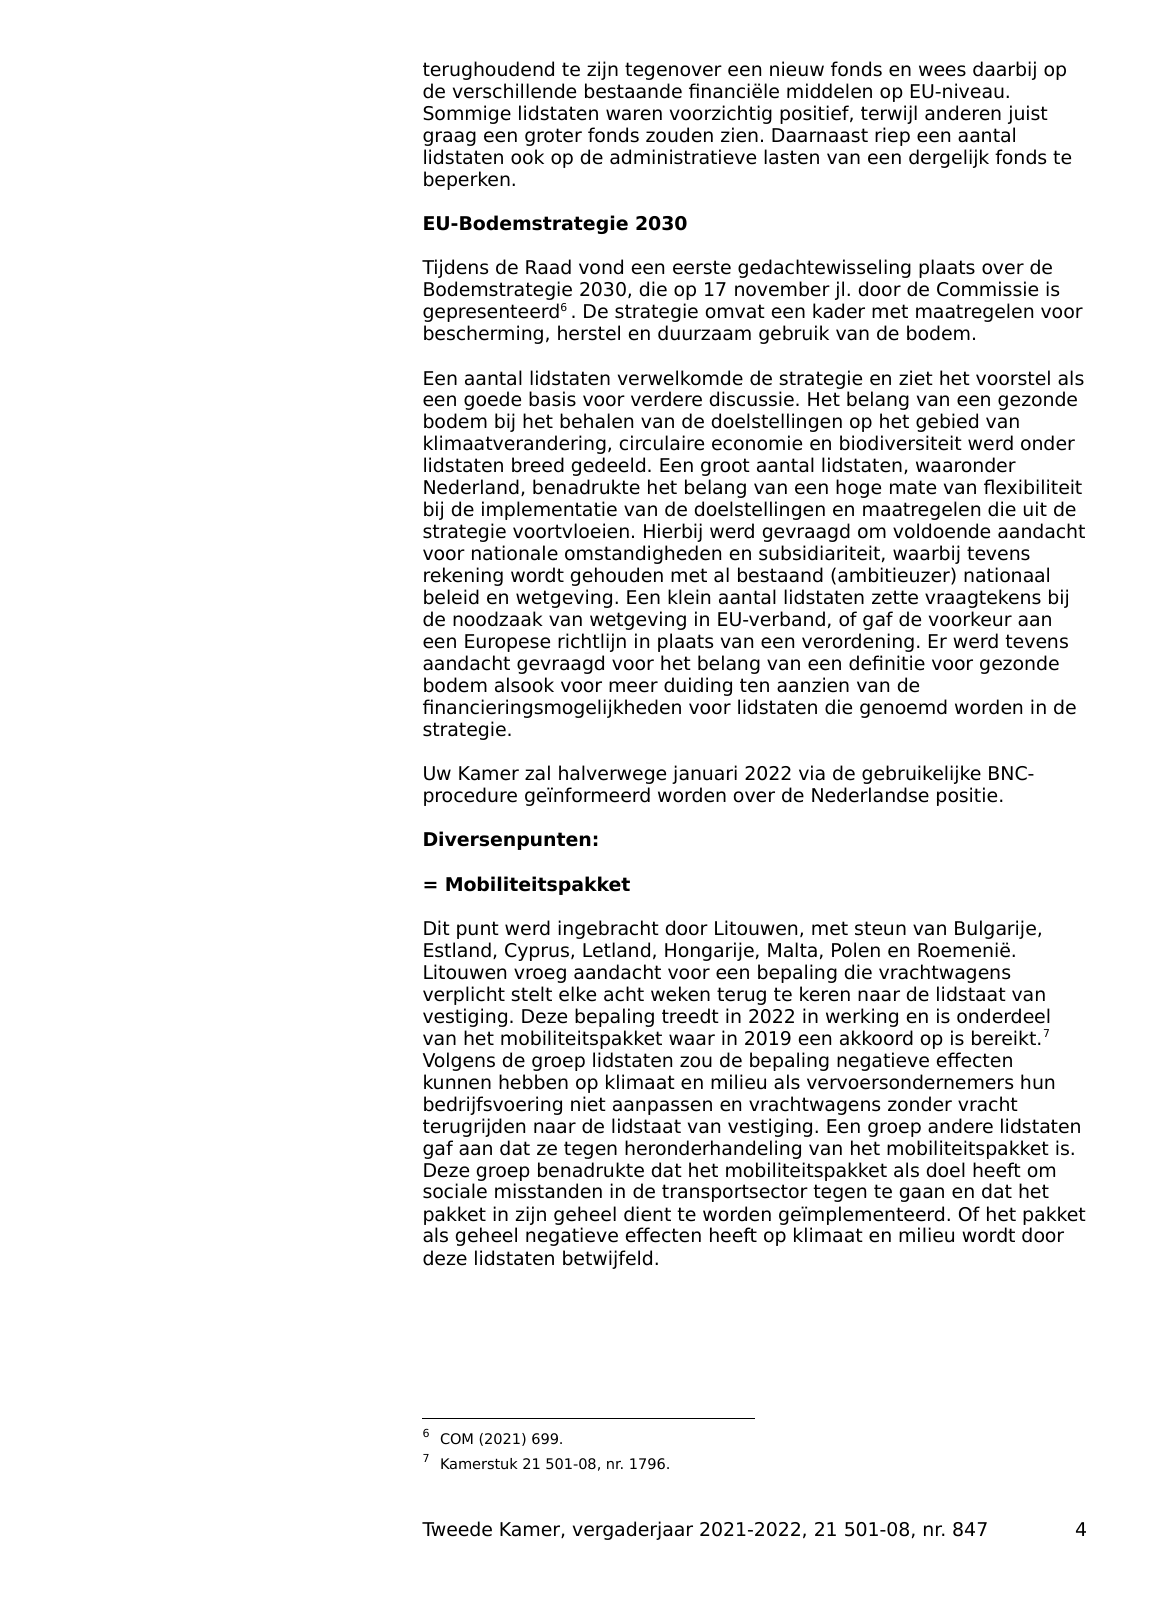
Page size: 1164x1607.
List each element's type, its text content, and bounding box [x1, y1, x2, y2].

subtitle Diversenpunten: [422, 829, 1087, 851]
text Tijdens de Raad vond een eerste gedachtewisseling plaats over de Bodemstrategie 2030, die op 17 november jl. door de Commissie is gepresenteerd. De strategie omvat een kader met maatregelen voor bescherming, herstel en duurzaam gebruik van de bodem. [422, 257, 1087, 345]
text Een aantal lidstaten verwelkomde de strategie en ziet het voorstel als een goede basis voor verdere discussie. Het belang van een gezonde bodem bij het behalen van de doelstellingen op het gebied van klimaatverandering, circulaire economie en biodiversiteit werd onder lidstaten breed gedeeld. Een groot aantal lidstaten, waaronder Nederland, benadrukte het belang van een hoge mate van flexibiliteit bij de implementatie van de doelstellingen en maatregelen die uit de strategie voortvloeien. Hierbij werd gevraagd om voldoende aandacht voor nationale omstandigheden en subsidiariteit, waarbij tevens rekening wordt gehouden met al bestaand (ambitieuzer) nationaal beleid en wetgeving. Een klein aantal lidstaten zette vraagtekens bij de noodzaak van wetgeving in EU-verband, of gaf de voorkeur aan een Europese richtlijn in plaats van een verordening. Er werd tevens aandacht gevraagd voor het belang van een definitie voor gezonde bodem alsook voor meer duiding ten aanzien van de financieringsmogelijkheden voor lidstaten die genoemd worden in de strategie. [422, 367, 1087, 741]
text Uw Kamer zal halverwege januari 2022 via de gebruikelijke BNC-procedure geïnformeerd worden over de Nederlandse positie. [422, 763, 1087, 807]
text terughoudend te zijn tegenover een nieuw fonds en wees daarbij op de verschillende bestaande financiële middelen op EU-niveau. Sommige lidstaten waren voorzichtig positief, terwijl anderen juist graag een groter fonds zouden zien. Daarnaast riep een aantal lidstaten ook op de administratieve lasten van een dergelijk fonds te beperken. [422, 59, 1087, 191]
subtitle EU-Bodemstrategie 2030 [422, 213, 1087, 235]
text COM (2021) 699. [422, 1427, 1087, 1449]
subtitle = Mobiliteitspakket [422, 873, 1087, 896]
text Kamerstuk 21 501-08, nr. 1796. [422, 1452, 1087, 1474]
text Dit punt werd ingebracht door Litouwen, met steun van Bulgarije, Estland, Cyprus, Letland, Hongarije, Malta, Polen en Roemenië. Litouwen vroeg aandacht voor een bepaling die vrachtwagens verplicht stelt elke acht weken terug te keren naar de lidstaat van vestiging. Deze bepaling treedt in 2022 in werking en is onderdeel van het mobiliteitspakket waar in 2019 een akkoord op is bereikt. Volgens de groep lidstaten zou de bepaling negatieve effecten kunnen hebben op klimaat en milieu als vervoersondernemers hun bedrijfsvoering niet aanpassen en vrachtwagens zonder vracht terugrijden naar de lidstaat van vestiging. Een groep andere lidstaten gaf aan dat ze tegen heronderhandeling van het mobiliteitspakket is. Deze groep benadrukte dat het mobiliteitspakket als doel heeft om sociale misstanden in de transportsector tegen te gaan en dat het pakket in zijn geheel dient te worden geïmplementeerd. Of het pakket als geheel negatieve effecten heeft op klimaat en milieu wordt door deze lidstaten betwijfeld. [422, 918, 1087, 1269]
